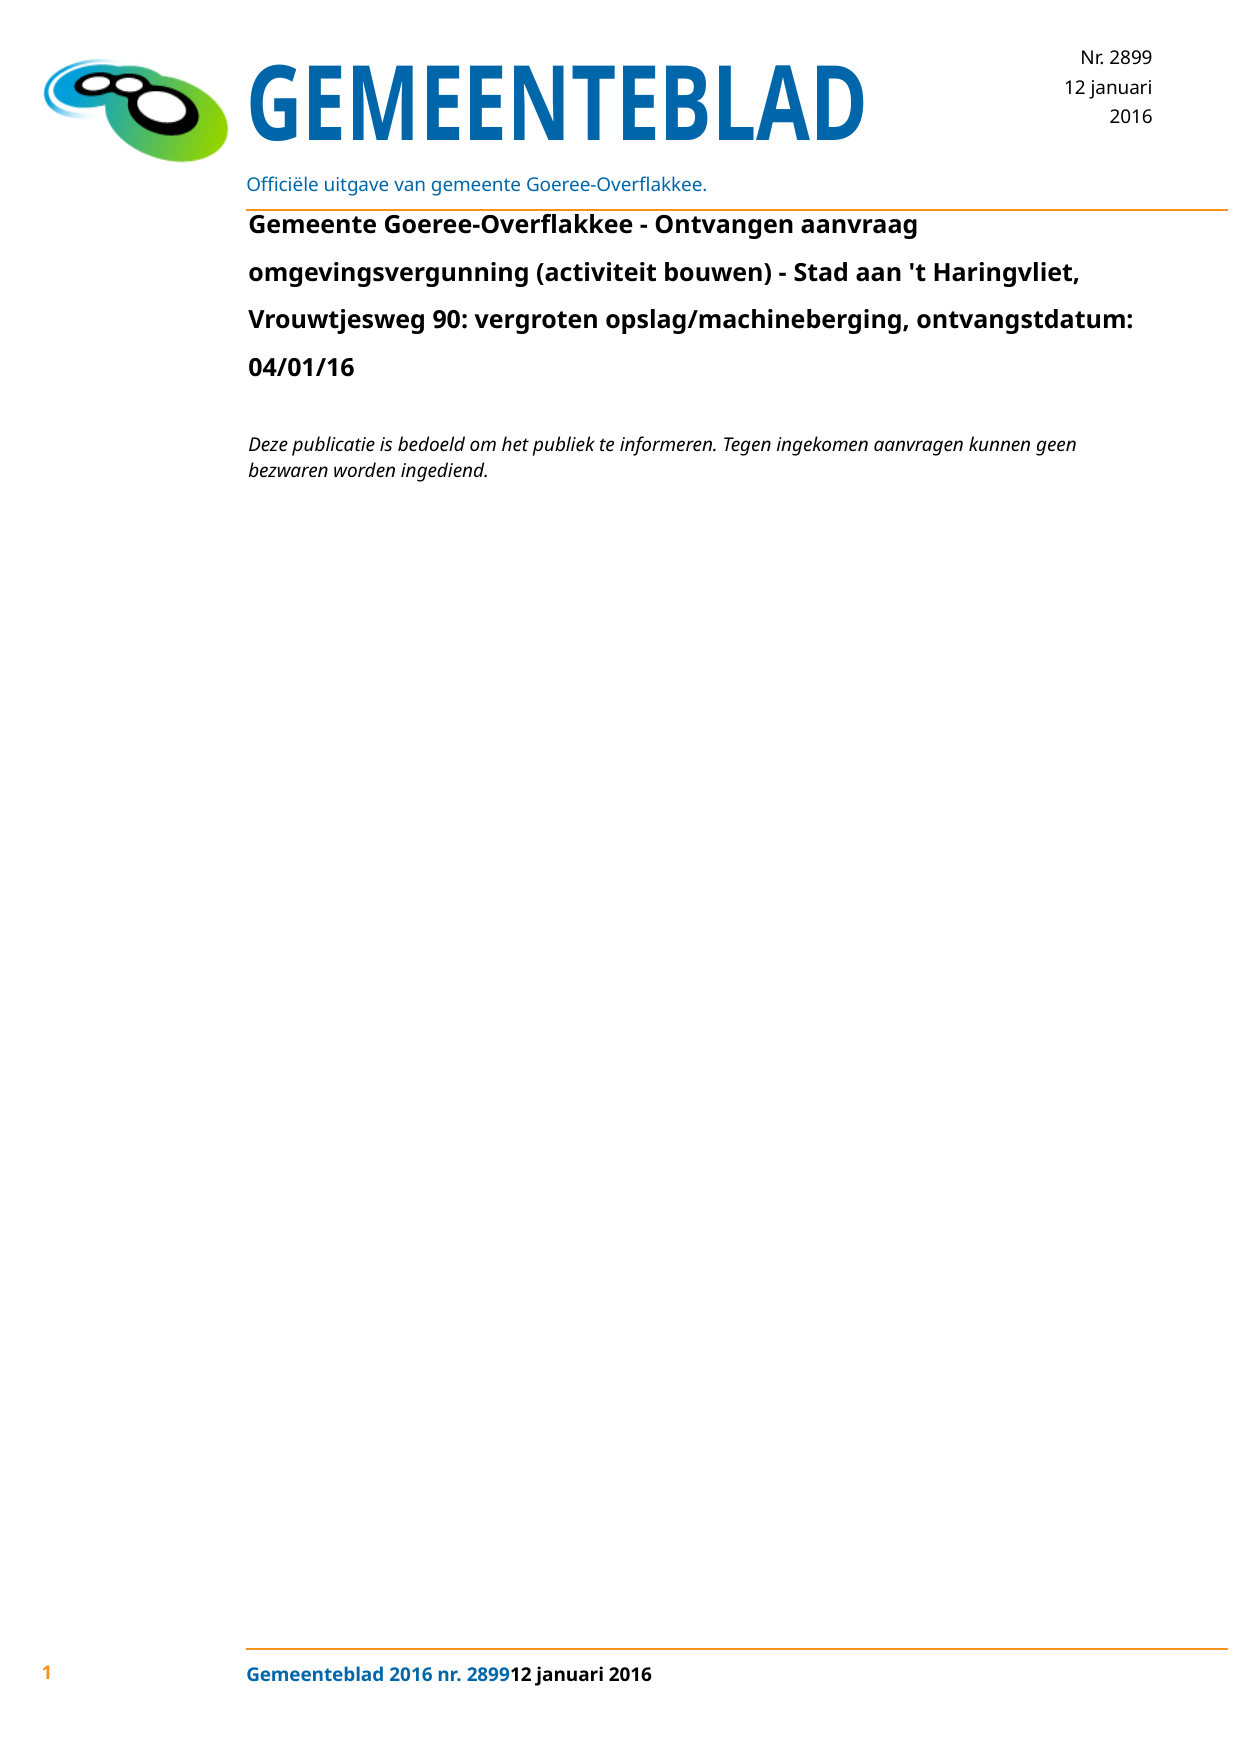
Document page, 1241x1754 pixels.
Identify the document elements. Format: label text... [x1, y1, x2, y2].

text Gemeente Goeree-Overflakkee - Ontvangen aanvraag omgevingsvergunning (activiteit bouwen) - Stad aan 't Haringvliet, Vrouwtjesweg 90: vergroten opslag/machineberging, ontvangstdatum: 04/01/16 [248, 211, 1152, 384]
picture [41, 47, 231, 172]
text Deze publicatie is bedoeld om het publiek te informeren. Tegen ingekomen aanvragen kunnen geen bezwaren worden ingediend. [248, 431, 1152, 483]
